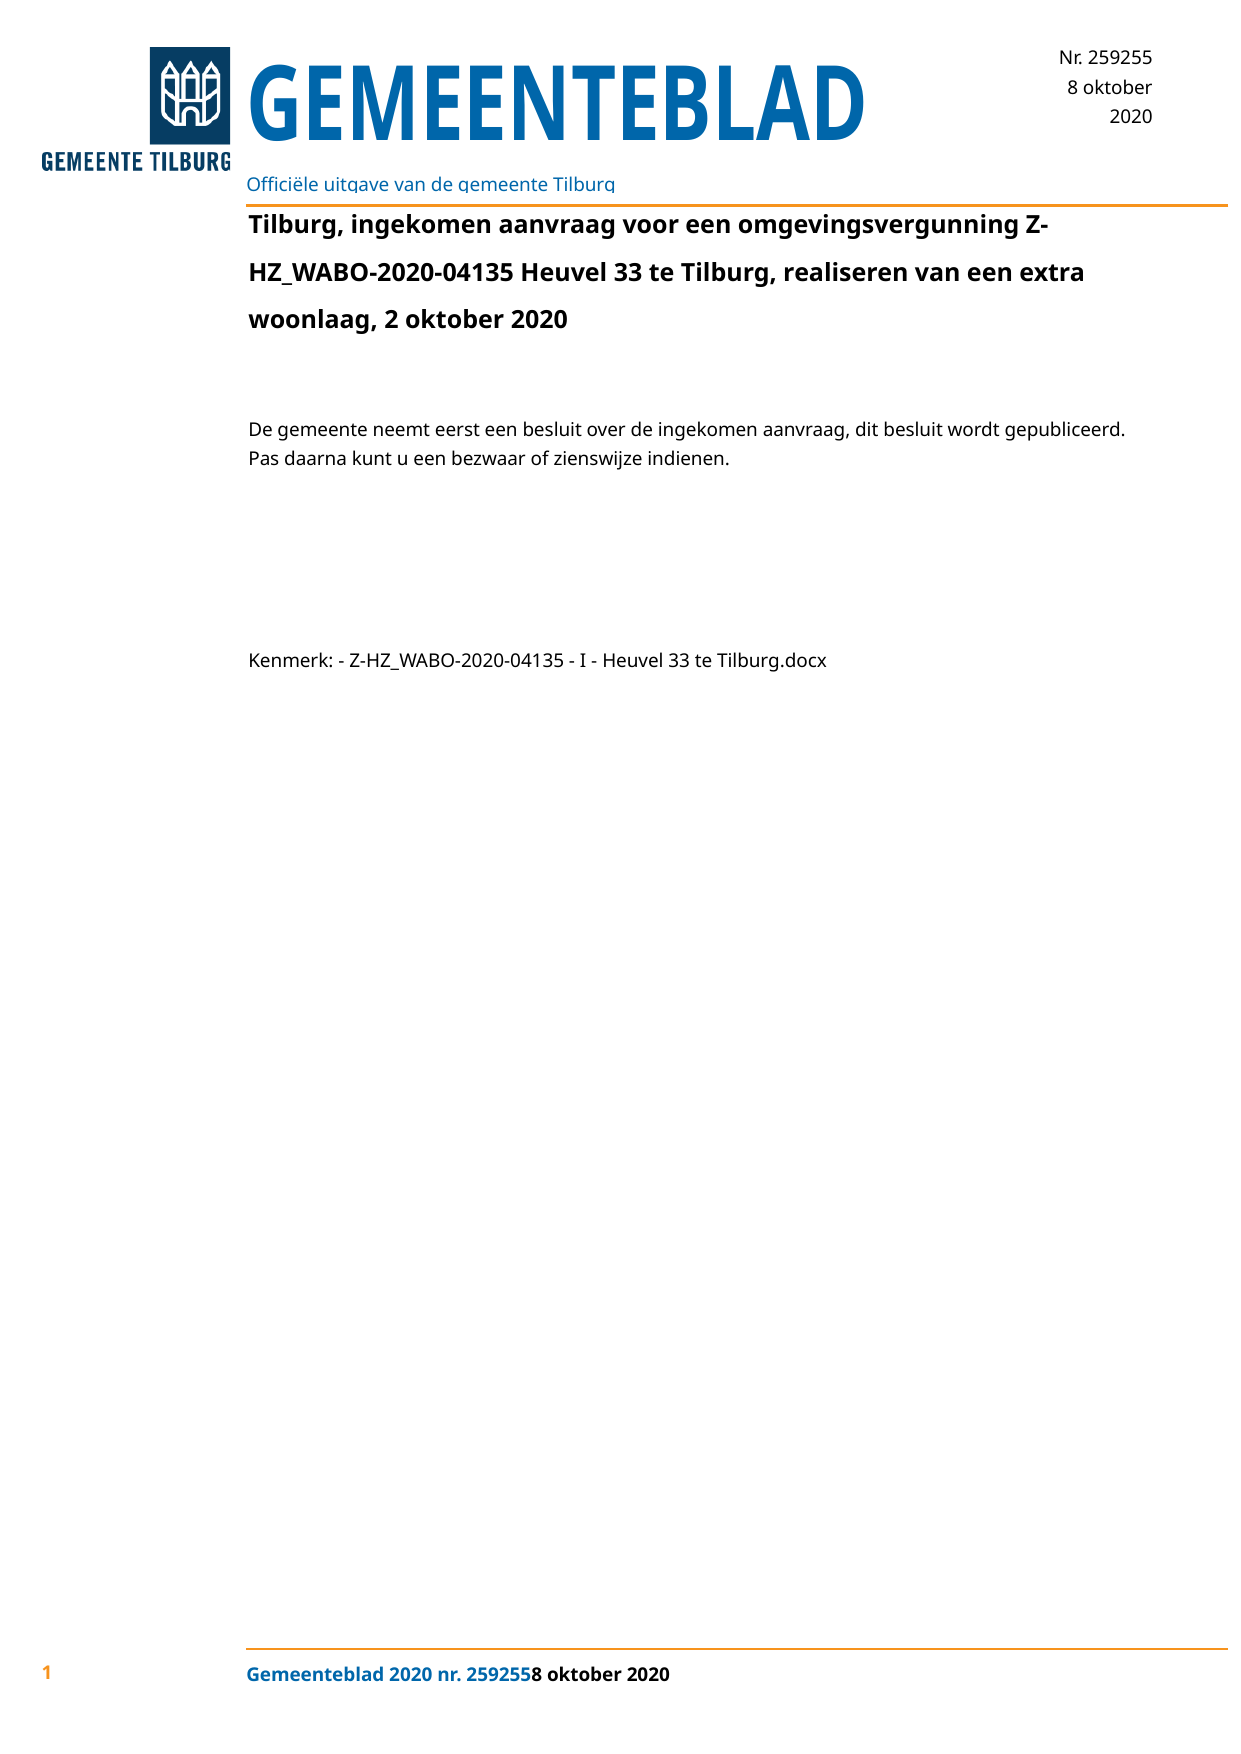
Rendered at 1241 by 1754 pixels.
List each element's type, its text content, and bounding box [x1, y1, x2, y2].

text De gemeente neemt eerst een besluit over de ingekomen aanvraag, dit besluit wordt gepubliceerd. Pas daarna kunt u een bezwaar of zienswijze indienen. [248, 416, 1152, 471]
picture [41, 47, 231, 172]
text Kenmerk: - Z-HZ_WABO-2020-04135 - I - Heuvel 33 te Tilburg.docx [248, 647, 1152, 673]
text Tilburg, ingekomen aanvraag voor een omgevingsvergunning Z-HZ_WABO-2020-04135 Heuvel 33 te Tilburg, realiseren van een extra woonlaag, 2 oktober 2020 [248, 207, 1152, 336]
